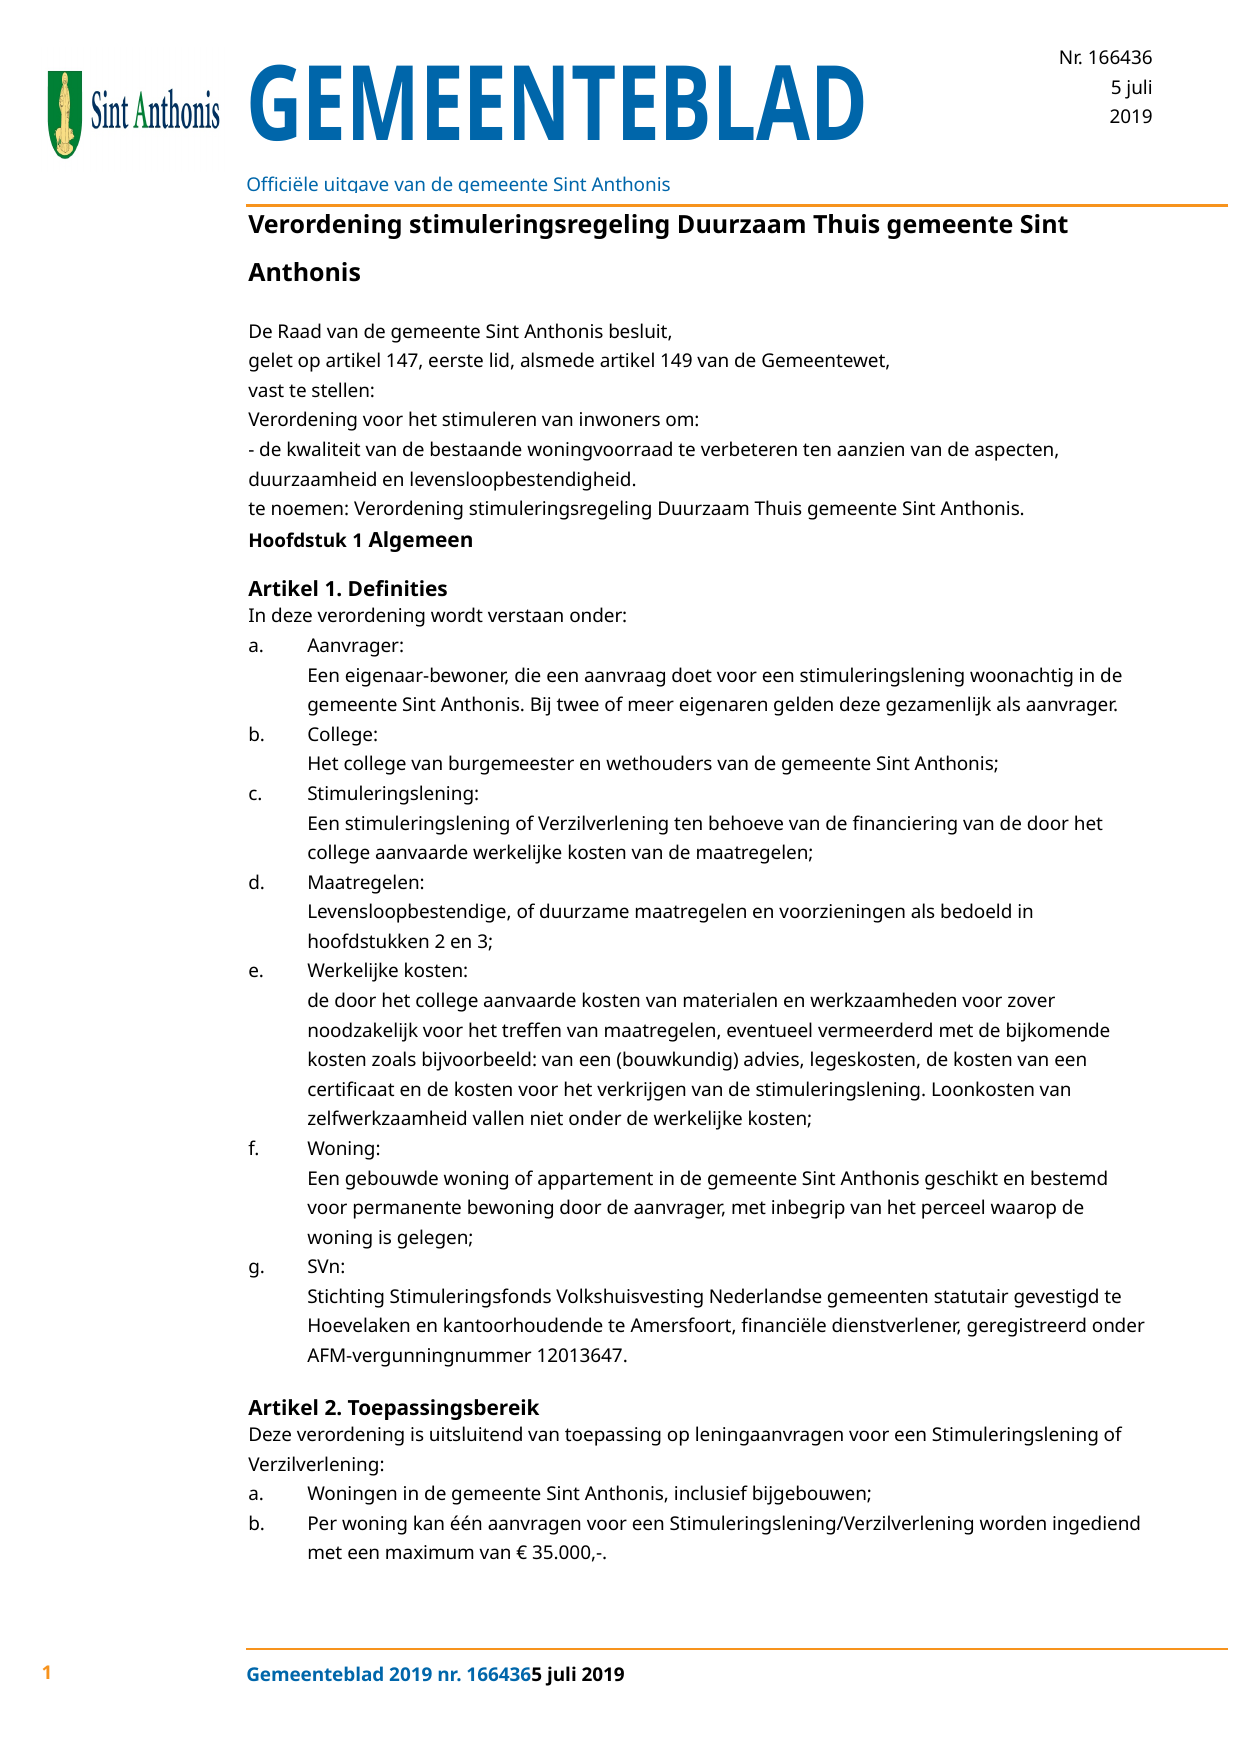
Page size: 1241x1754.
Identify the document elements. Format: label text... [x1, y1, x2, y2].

list Een stimuleringslening of Verzilverlening ten behoeve van de financiering van de door het college aanvaarde werkelijke kosten van de maatregelen; [248, 810, 1152, 865]
list Een eigenaar-bewoner, die een aanvraag doet voor een stimuleringslening woonachtig in de gemeente Sint Anthonis. Bij twee of meer eigenaren gelden deze gezamenlijk als aanvrager. [248, 662, 1152, 717]
text Hoofdstuk 1 Algemeen [248, 525, 1152, 553]
text In deze verordening wordt verstaan onder: [248, 603, 1152, 628]
text Verordening voor het stimuleren van inwoners om: [248, 407, 1152, 432]
list Aanvrager: [248, 632, 1152, 658]
text te noemen: Verordening stimuleringsregeling Duurzaam Thuis gemeente Sint Anthonis. [248, 495, 1152, 521]
list Per woning kan één aanvragen voor een Stimuleringslening/Verzilverlening worden ingediend met een maximum van € 35.000,-. [248, 1510, 1152, 1565]
text Artikel 1. Definities [248, 574, 1152, 603]
list SVn: [248, 1253, 1152, 1279]
list de door het college aanvaarde kosten van materialen en werkzaamheden voor zover noodzakelijk voor het treffen van maatregelen, eventueel vermeerderd met de bijkomende kosten zoals bijvoorbeeld: van een (bouwkundig) advies, legeskosten, de kosten van een certificaat en de kosten voor het verkrijgen van de stimuleringslening. Loonkosten van zelfwerkzaamheid vallen niet onder de werkelijke kosten; [248, 987, 1152, 1131]
list Levensloopbestendige, of duurzame maatregelen en voorzieningen als bedoeld in hoofdstukken 2 en 3; [248, 898, 1152, 954]
list Maatregelen: [248, 869, 1152, 895]
text vast te stellen: [248, 377, 1152, 403]
text - de kwaliteit van de bestaande woningvoorraad te verbeteren ten aanzien van de aspecten, duurzaamheid en levensloopbestendigheid. [248, 436, 1152, 492]
list Woningen in de gemeente Sint Anthonis, inclusief bijgebouwen; [248, 1480, 1152, 1506]
text Verordening stimuleringsregeling Duurzaam Thuis gemeente Sint Anthonis [248, 207, 1152, 288]
list Stimuleringslening: [248, 780, 1152, 806]
list Werkelijke kosten: [248, 958, 1152, 983]
list Het college van burgemeester en wethouders van de gemeente Sint Anthonis; [248, 751, 1152, 776]
text Artikel 2. Toepassingsbereik [248, 1393, 1152, 1421]
text De Raad van de gemeente Sint Anthonis besluit, [248, 318, 1152, 344]
list Een gebouwde woning of appartement in de gemeente Sint Anthonis geschikt en bestemd voor permanente bewoning door de aanvrager, met inbegrip van het perceel waarop de woning is gelegen; [248, 1165, 1152, 1250]
list College: [248, 721, 1152, 747]
text gelet op artikel 147, eerste lid, alsmede artikel 149 van de Gemeentewet, [248, 347, 1152, 373]
list Woning: [248, 1135, 1152, 1161]
text Deze verordening is uitsluitend van toepassing op leningaanvragen voor een Stimuleringslening of Verzilverlening: [248, 1421, 1152, 1476]
list Stichting Stimuleringsfonds Volkshuisvesting Nederlandse gemeenten statutair gevestigd te Hoevelaken en kantoorhoudende te Amersfoort, financiële dienstverlener, geregistreerd onder AFM-vergunningnummer 12013647. [248, 1283, 1152, 1368]
picture [41, 47, 231, 172]
